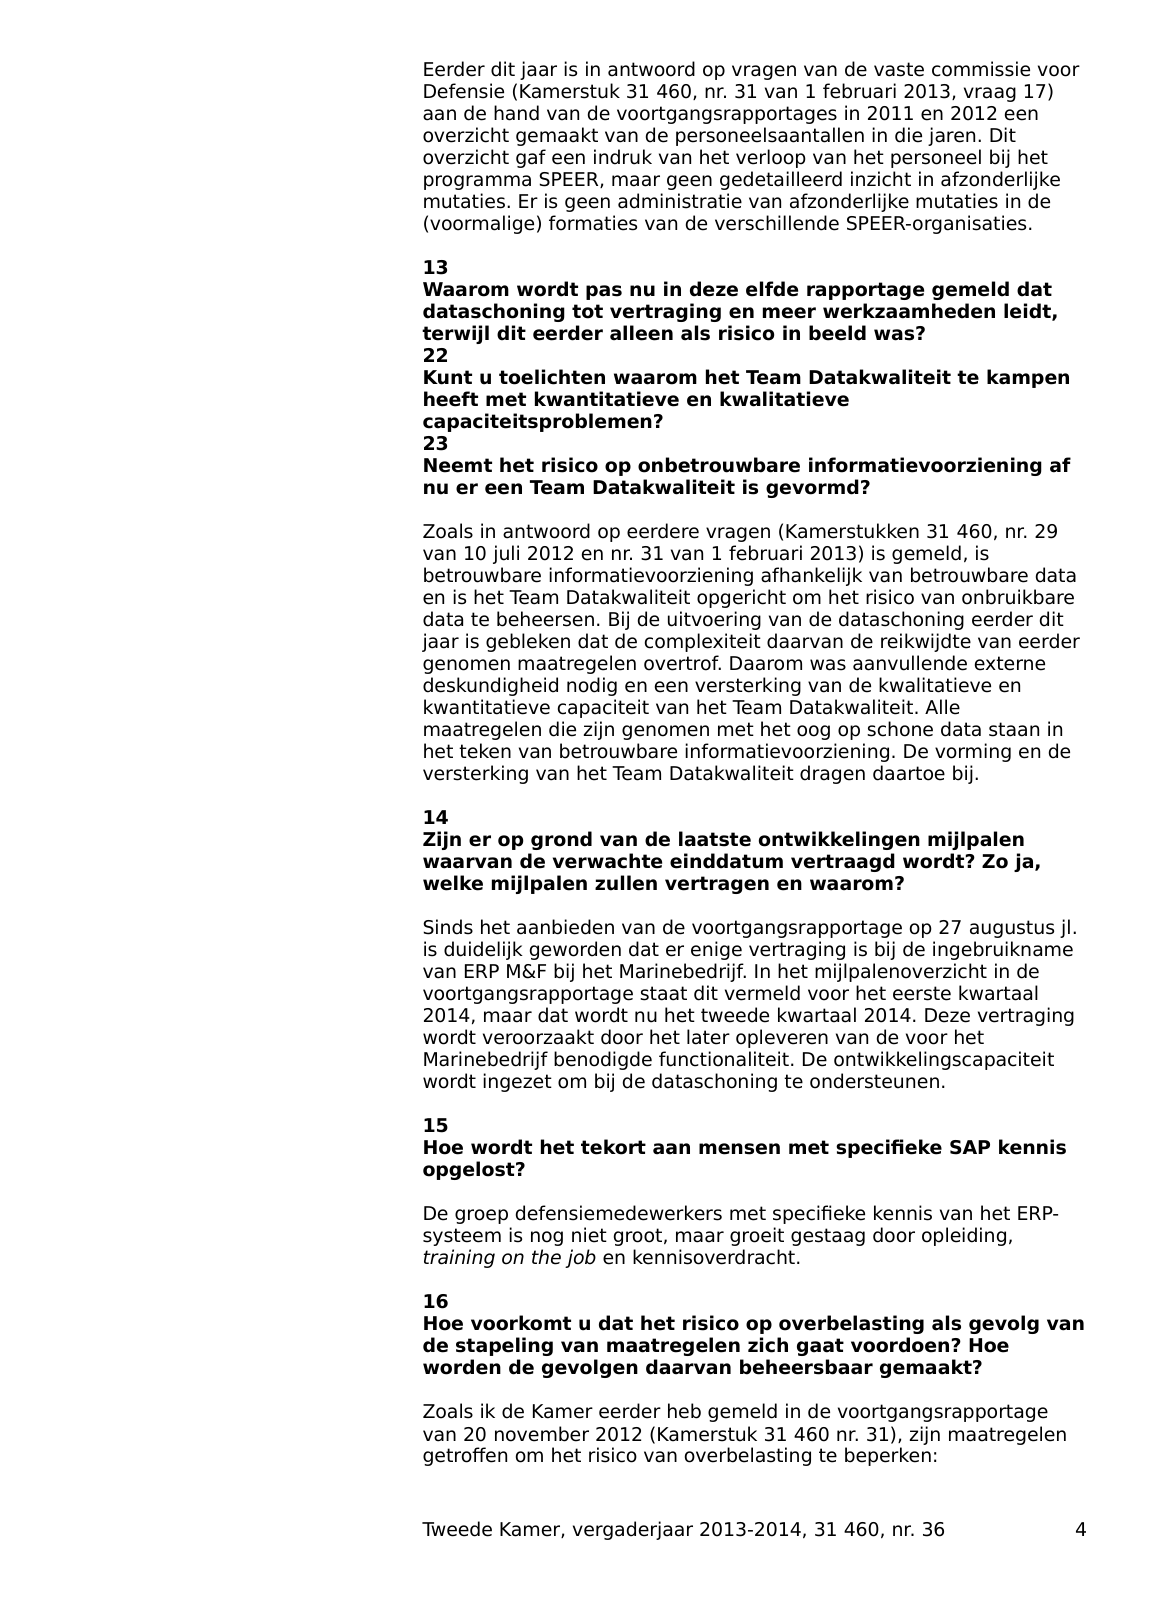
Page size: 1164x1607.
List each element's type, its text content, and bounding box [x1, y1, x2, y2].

text De groep defensiemedewerkers met specifieke kennis van het ERP-systeem is nog niet groot, maar groeit gestaag door opleiding, training on the job en kennisoverdracht. [422, 1203, 1087, 1269]
text Sinds het aanbieden van de voortgangsrapportage op 27 augustus jl. is duidelijk geworden dat er enige vertraging is bij de ingebruikname van ERP M&F bij het Marinebedrijf. In het mijlpalenoverzicht in de voortgangsrapportage staat dit vermeld voor het eerste kwartaal 2014, maar dat wordt nu het tweede kwartaal 2014. Deze vertraging wordt veroorzaakt door het later opleveren van de voor het Marinebedrijf benodigde functionaliteit. De ontwikkelingscapaciteit wordt ingezet om bij de dataschoning te ondersteunen. [422, 917, 1087, 1093]
text 22 [422, 345, 1087, 367]
text Zoals in antwoord op eerdere vragen (Kamerstukken 31 460, nr. 29 van 10 juli 2012 en nr. 31 van 1 februari 2013) is gemeld, is betrouwbare informatievoorziening afhankelijk van betrouwbare data en is het Team Datakwaliteit opgericht om het risico van onbruikbare data te beheersen. Bij de uitvoering van de dataschoning eerder dit jaar is gebleken dat de complexiteit daarvan de reikwijdte van eerder genomen maatregelen overtrof. Daarom was aanvullende externe deskundigheid nodig en een versterking van de kwalitatieve en kwantitatieve capaciteit van het Team Datakwaliteit. Alle maatregelen die zijn genomen met het oog op schone data staan in het teken van betrouwbare informatievoorziening. De vorming en de versterking van het Team Datakwaliteit dragen daartoe bij. [422, 521, 1087, 785]
text 13 [422, 257, 1087, 279]
text Hoe voorkomt u dat het risico op overbelasting als gevolg van de stapeling van maatregelen zich gaat voordoen? Hoe worden de gevolgen daarvan beheersbaar gemaakt? [422, 1313, 1087, 1379]
text Hoe wordt het tekort aan mensen met specifieke SAP kennis opgelost? [422, 1137, 1087, 1181]
text Zoals ik de Kamer eerder heb gemeld in de voortgangsrapportage van 20 november 2012 (Kamerstuk 31 460 nr. 31), zijn maatregelen getroffen om het risico van overbelasting te beperken: [422, 1401, 1087, 1467]
text Neemt het risico op onbetrouwbare informatievoorziening af nu er een Team Datakwaliteit is gevormd? [422, 455, 1087, 499]
text 16 [422, 1291, 1087, 1313]
text 23 [422, 433, 1087, 455]
text 15 [422, 1115, 1087, 1137]
text Zijn er op grond van de laatste ontwikkelingen mijlpalen waarvan de verwachte einddatum vertraagd wordt? Zo ja, welke mijlpalen zullen vertragen en waarom? [422, 829, 1087, 895]
text 14 [422, 807, 1087, 829]
text Waarom wordt pas nu in deze elfde rapportage gemeld dat dataschoning tot vertraging en meer werkzaamheden leidt, terwijl dit eerder alleen als risico in beeld was? [422, 279, 1087, 345]
text Eerder dit jaar is in antwoord op vragen van de vaste commissie voor Defensie (Kamerstuk 31 460, nr. 31 van 1 februari 2013, vraag 17) aan de hand van de voortgangsrapportages in 2011 en 2012 een overzicht gemaakt van de personeelsaantallen in die jaren. Dit overzicht gaf een indruk van het verloop van het personeel bij het programma SPEER, maar geen gedetailleerd inzicht in afzonderlijke mutaties. Er is geen administratie van afzonderlijke mutaties in de (voormalige) formaties van de verschillende SPEER-organisaties. [422, 59, 1087, 235]
text Kunt u toelichten waarom het Team Datakwaliteit te kampen heeft met kwantitatieve en kwalitatieve capaciteitsproblemen? [422, 367, 1087, 433]
